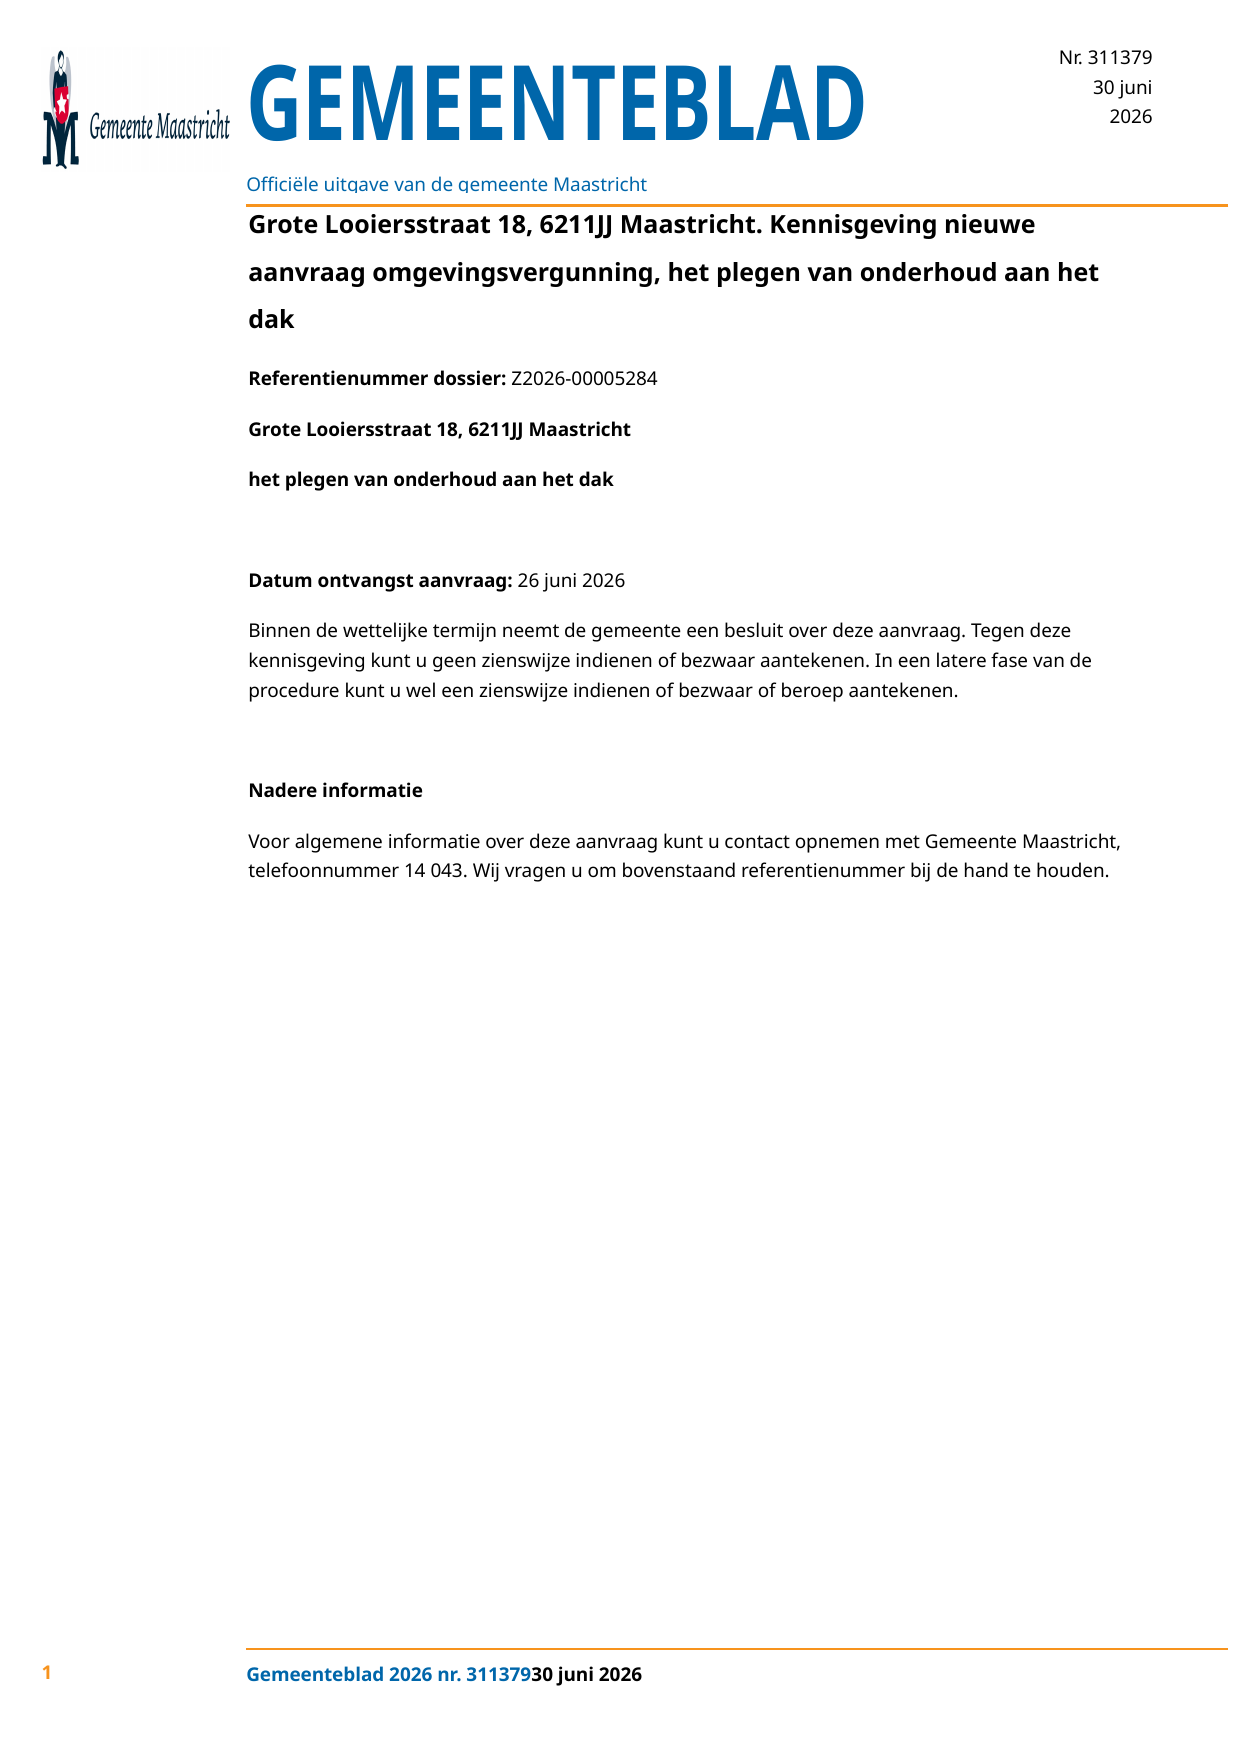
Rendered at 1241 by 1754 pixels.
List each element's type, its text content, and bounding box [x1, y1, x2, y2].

text Referentienummer dossier: Z2026-00005284 [248, 366, 1152, 391]
text Nadere informatie [248, 778, 1152, 803]
text Binnen de wettelijke termijn neemt de gemeente een besluit over deze aanvraag. Tegen deze kennisgeving kunt u geen zienswijze indienen of bezwaar aantekenen. In een latere fase van de procedure kunt u wel een zienswijze indienen of bezwaar of beroep aantekenen. [248, 618, 1152, 702]
text Datum ontvangst aanvraag: 26 juni 2026 [248, 567, 1152, 593]
text Voor algemene informatie over deze aanvraag kunt u contact opnemen met Gemeente Maastricht, telefoonnummer 14 043. Wij vragen u om bovenstaand referentienummer bij de hand te houden. [248, 828, 1152, 883]
text het plegen van onderhoud aan het dak [248, 466, 1152, 492]
text Grote Looiersstraat 18, 6211JJ Maastricht [248, 416, 1152, 442]
picture [41, 47, 231, 172]
text Grote Looiersstraat 18, 6211JJ Maastricht. Kennisgeving nieuwe aanvraag omgevingsvergunning, het plegen van onderhoud aan het dak [248, 207, 1152, 336]
